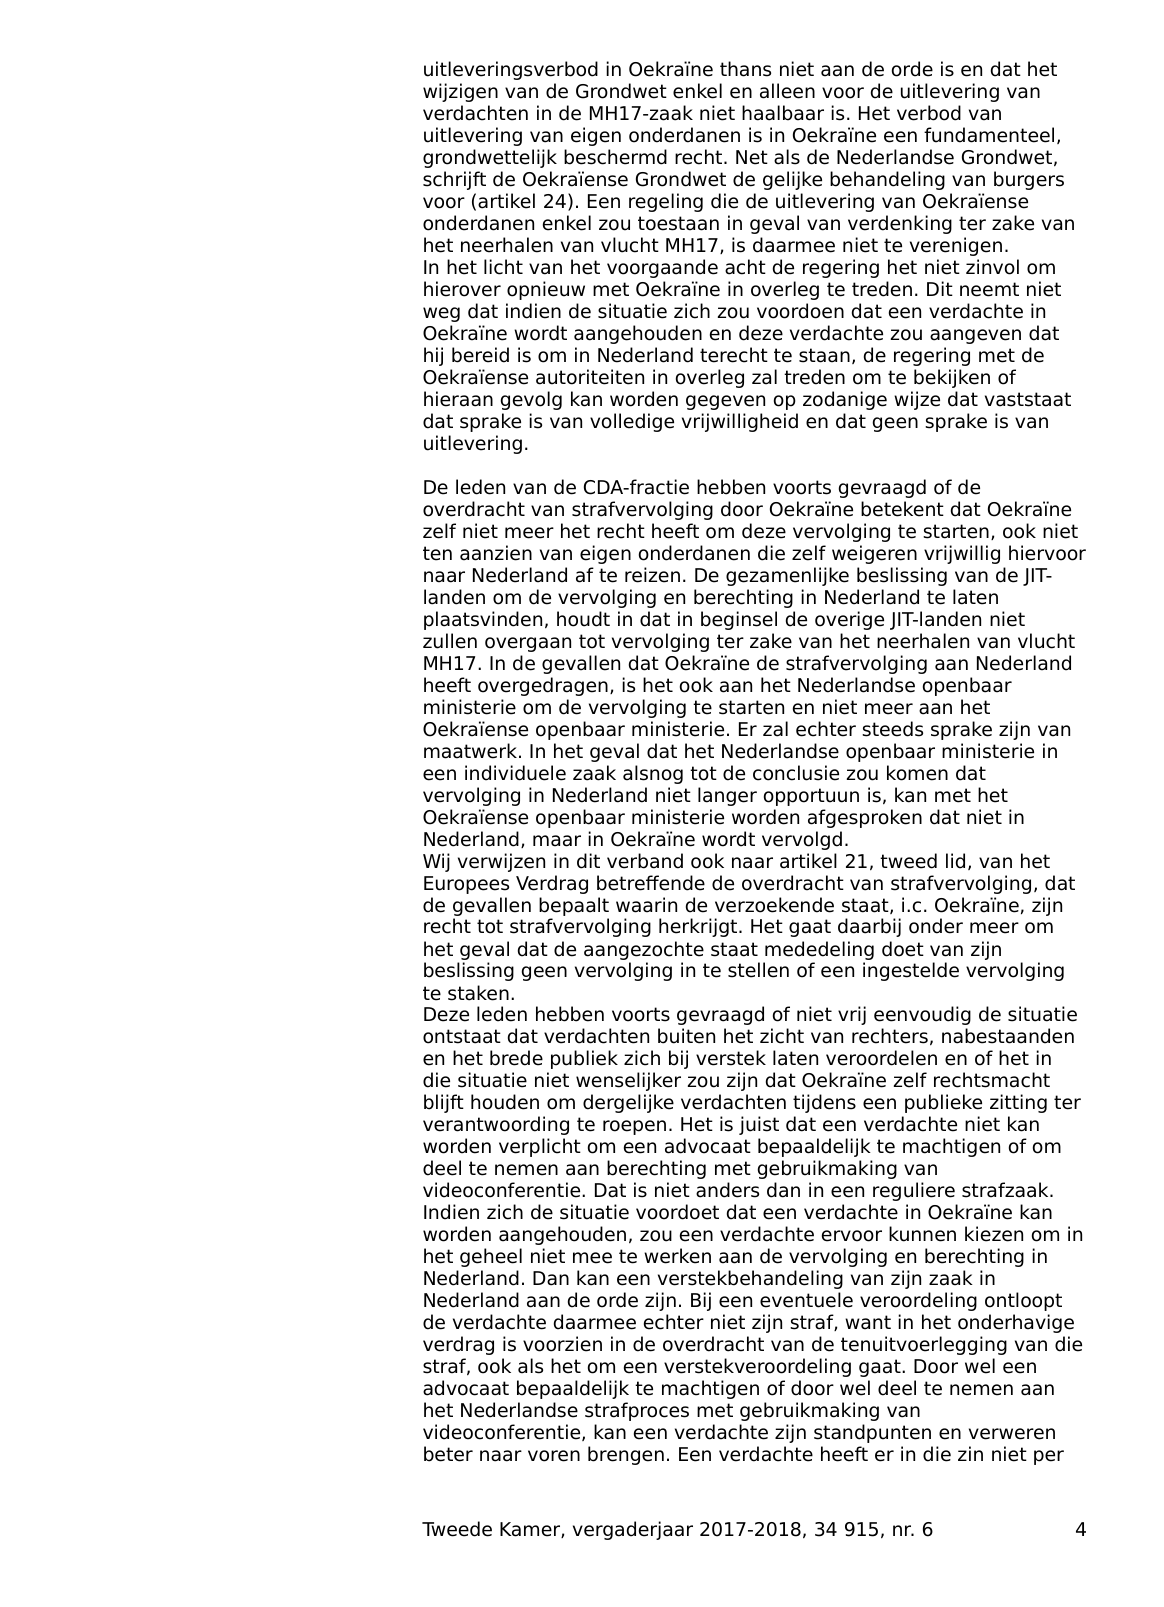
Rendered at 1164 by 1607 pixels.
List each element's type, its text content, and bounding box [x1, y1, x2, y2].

text In het licht van het voorgaande acht de regering het niet zinvol om hierover opnieuw met Oekraïne in overleg te treden. Dit neemt niet weg dat indien de situatie zich zou voordoen dat een verdachte in Oekraïne wordt aangehouden en deze verdachte zou aangeven dat hij bereid is om in Nederland terecht te staan, de regering met de Oekraïense autoriteiten in overleg zal treden om te bekijken of hieraan gevolg kan worden gegeven op zodanige wijze dat vaststaat dat sprake is van volledige vrijwilligheid en dat geen sprake is van uitlevering. [422, 257, 1087, 455]
text De leden van de CDA-fractie hebben voorts gevraagd of de overdracht van strafvervolging door Oekraïne betekent dat Oekraïne zelf niet meer het recht heeft om deze vervolging te starten, ook niet ten aanzien van eigen onderdanen die zelf weigeren vrijwillig hiervoor naar Nederland af te reizen. De gezamenlijke beslissing van de JIT-landen om de vervolging en berechting in Nederland te laten plaatsvinden, houdt in dat in beginsel de overige JIT-landen niet zullen overgaan tot vervolging ter zake van het neerhalen van vlucht MH17. In de gevallen dat Oekraïne de strafvervolging aan Nederland heeft overgedragen, is het ook aan het Nederlandse openbaar ministerie om de vervolging te starten en niet meer aan het Oekraïense openbaar ministerie. Er zal echter steeds sprake zijn van maatwerk. In het geval dat het Nederlandse openbaar ministerie in een individuele zaak alsnog tot de conclusie zou komen dat vervolging in Nederland niet langer opportuun is, kan met het Oekraïense openbaar ministerie worden afgesproken dat niet in Nederland, maar in Oekraïne wordt vervolgd. [422, 477, 1087, 851]
text Wij verwijzen in dit verband ook naar artikel 21, tweed lid, van het Europees Verdrag betreffende de overdracht van strafvervolging, dat de gevallen bepaalt waarin de verzoekende staat, i.c. Oekraïne, zijn recht tot strafvervolging herkrijgt. Het gaat daarbij onder meer om het geval dat de aangezochte staat mededeling doet van zijn beslissing geen vervolging in te stellen of een ingestelde vervolging te staken. [422, 851, 1087, 1004]
text Deze leden hebben voorts gevraagd of niet vrij eenvoudig de situatie ontstaat dat verdachten buiten het zicht van rechters, nabestaanden en het brede publiek zich bij verstek laten veroordelen en of het in die situatie niet wenselijker zou zijn dat Oekraïne zelf rechtsmacht blijft houden om dergelijke verdachten tijdens een publieke zitting ter verantwoording te roepen. Het is juist dat een verdachte niet kan worden verplicht om een advocaat bepaaldelijk te machtigen of om deel te nemen aan berechting met gebruikmaking van videoconferentie. Dat is niet anders dan in een reguliere strafzaak. Indien zich de situatie voordoet dat een verdachte in Oekraïne kan worden aangehouden, zou een verdachte ervoor kunnen kiezen om in het geheel niet mee te werken aan de vervolging en berechting in Nederland. Dan kan een verstekbehandeling van zijn zaak in Nederland aan de orde zijn. Bij een eventuele veroordeling ontloopt de verdachte daarmee echter niet zijn straf, want in het onderhavige verdrag is voorzien in de overdracht van de tenuitvoerlegging van die straf, ook als het om een verstekveroordeling gaat. Door wel een advocaat bepaaldelijk te machtigen of door wel deel te nemen aan het Nederlandse strafproces met gebruikmaking van videoconferentie, kan een verdachte zijn standpunten en verweren beter naar voren brengen. Een verdachte heeft er in die zin niet per [422, 1004, 1087, 1466]
text uitleveringsverbod in Oekraïne thans niet aan de orde is en dat het wijzigen van de Grondwet enkel en alleen voor de uitlevering van verdachten in de MH17-zaak niet haalbaar is. Het verbod van uitlevering van eigen onderdanen is in Oekraïne een fundamenteel, grondwettelijk beschermd recht. Net als de Nederlandse Grondwet, schrijft de Oekraïense Grondwet de gelijke behandeling van burgers voor (artikel 24). Een regeling die de uitlevering van Oekraïense onderdanen enkel zou toestaan in geval van verdenking ter zake van het neerhalen van vlucht MH17, is daarmee niet te verenigen. [422, 59, 1087, 257]
